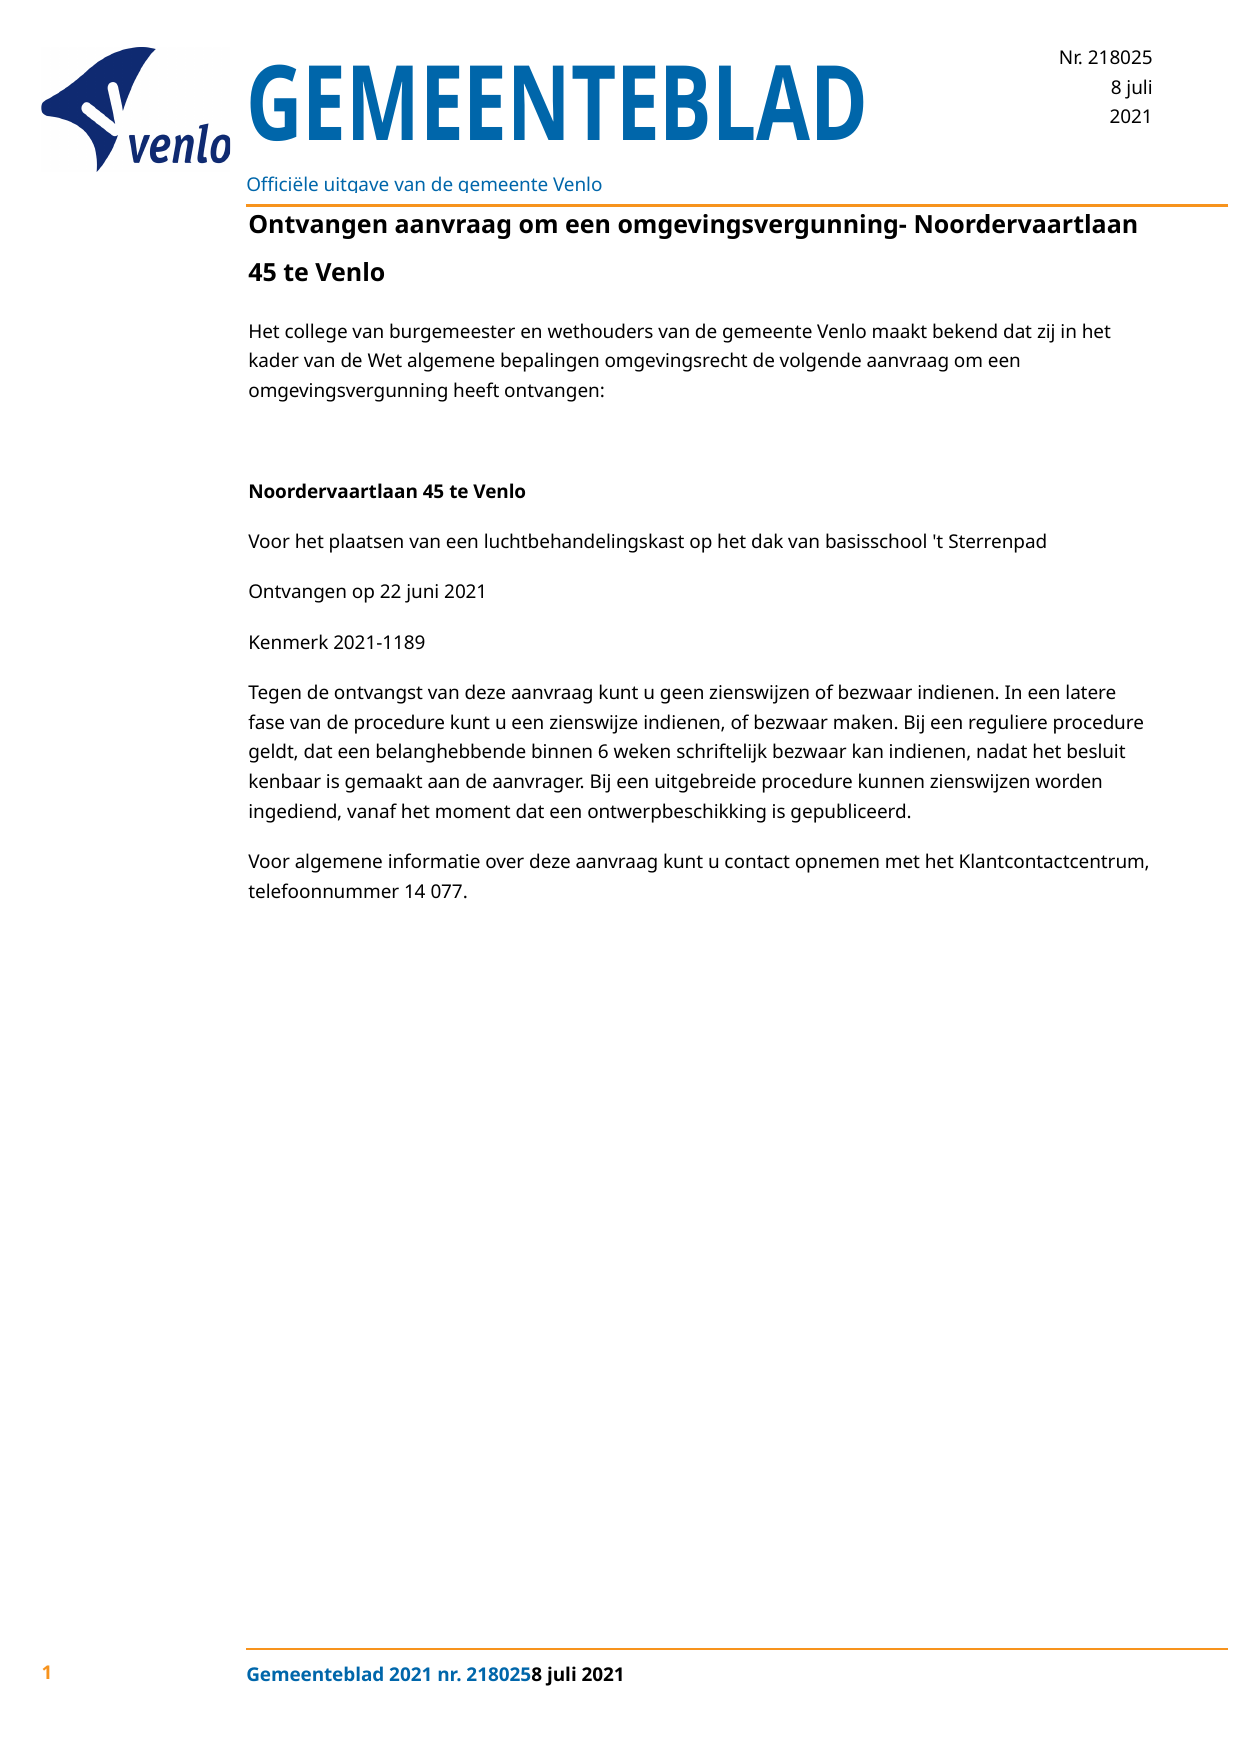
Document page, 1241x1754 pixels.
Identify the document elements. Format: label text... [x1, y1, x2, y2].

text Voor algemene informatie over deze aanvraag kunt u contact opnemen met het Klantcontactcentrum, telefoonnummer 14 077. [248, 848, 1152, 904]
text Kenmerk 2021-1189 [248, 629, 1152, 655]
text Het college van burgemeester en wethouders van de gemeente Venlo maakt bekend dat zij in het kader van de Wet algemene bepalingen omgevingsrecht de volgende aanvraag om een omgevingsvergunning heeft ontvangen: [248, 318, 1152, 403]
text Noordervaartlaan 45 te Venlo [248, 478, 1152, 504]
text Voor het plaatsen van een luchtbehandelingskast op het dak van basisschool 't Sterrenpad [248, 528, 1152, 554]
text Ontvangen aanvraag om een omgevingsvergunning- Noordervaartlaan 45 te Venlo [248, 207, 1152, 288]
text Tegen de ontvangst van deze aanvraag kunt u geen zienswijzen of bezwaar indienen. In een latere fase van de procedure kunt u een zienswijze indienen, of bezwaar maken. Bij een reguliere procedure geldt, dat een belanghebbende binnen 6 weken schriftelijk bezwaar kan indienen, nadat het besluit kenbaar is gemaakt aan de aanvrager. Bij een uitgebreide procedure kunnen zienswijzen worden ingediend, vanaf het moment dat een ontwerpbeschikking is gepubliceerd. [248, 679, 1152, 824]
text Ontvangen op 22 juni 2021 [248, 579, 1152, 604]
picture [41, 47, 231, 172]
